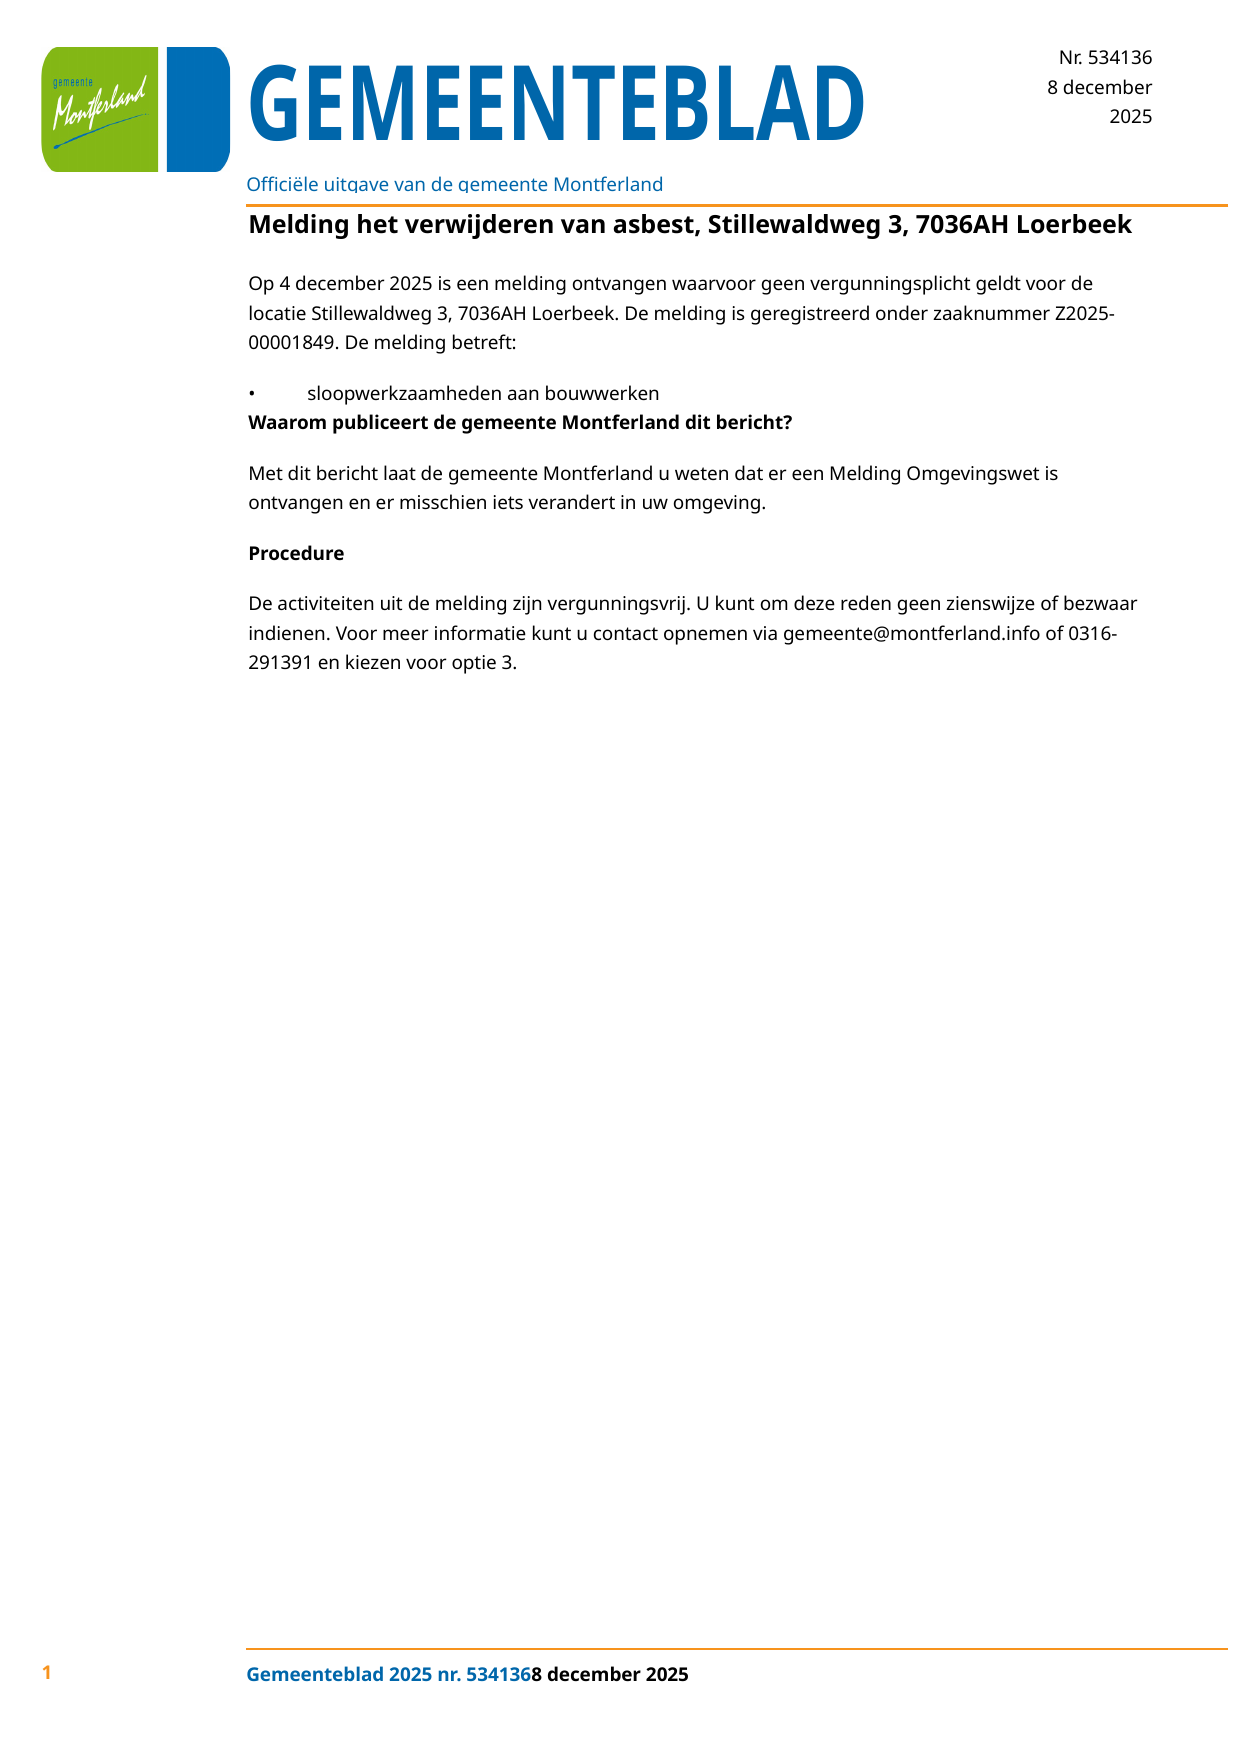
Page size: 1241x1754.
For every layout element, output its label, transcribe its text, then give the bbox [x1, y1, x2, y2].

text Waarom publiceert de gemeente Montferland dit bericht? [248, 409, 1152, 435]
text Melding het verwijderen van asbest, Stillewaldweg 3, 7036AH Loerbeek [248, 207, 1152, 241]
text Procedure [248, 540, 1152, 566]
picture [41, 47, 231, 172]
text Met dit bericht laat de gemeente Montferland u weten dat er een Melding Omgevingswet is ontvangen en er misschien iets verandert in uw omgeving. [248, 460, 1152, 515]
text Op 4 december 2025 is een melding ontvangen waarvoor geen vergunningsplicht geldt voor de locatie Stillewaldweg 3, 7036AH Loerbeek. De melding is geregistreerd onder zaaknummer Z2025-00001849. De melding betreft: [248, 270, 1152, 355]
text De activiteiten uit de melding zijn vergunningsvrij. U kunt om deze reden geen zienswijze of bezwaar indienen. Voor meer informatie kunt u contact opnemen via gemeente@montferland.info of 0316-291391 en kiezen voor optie 3. [248, 590, 1152, 675]
list sloopwerkzaamheden aan bouwwerken [248, 380, 1152, 406]
